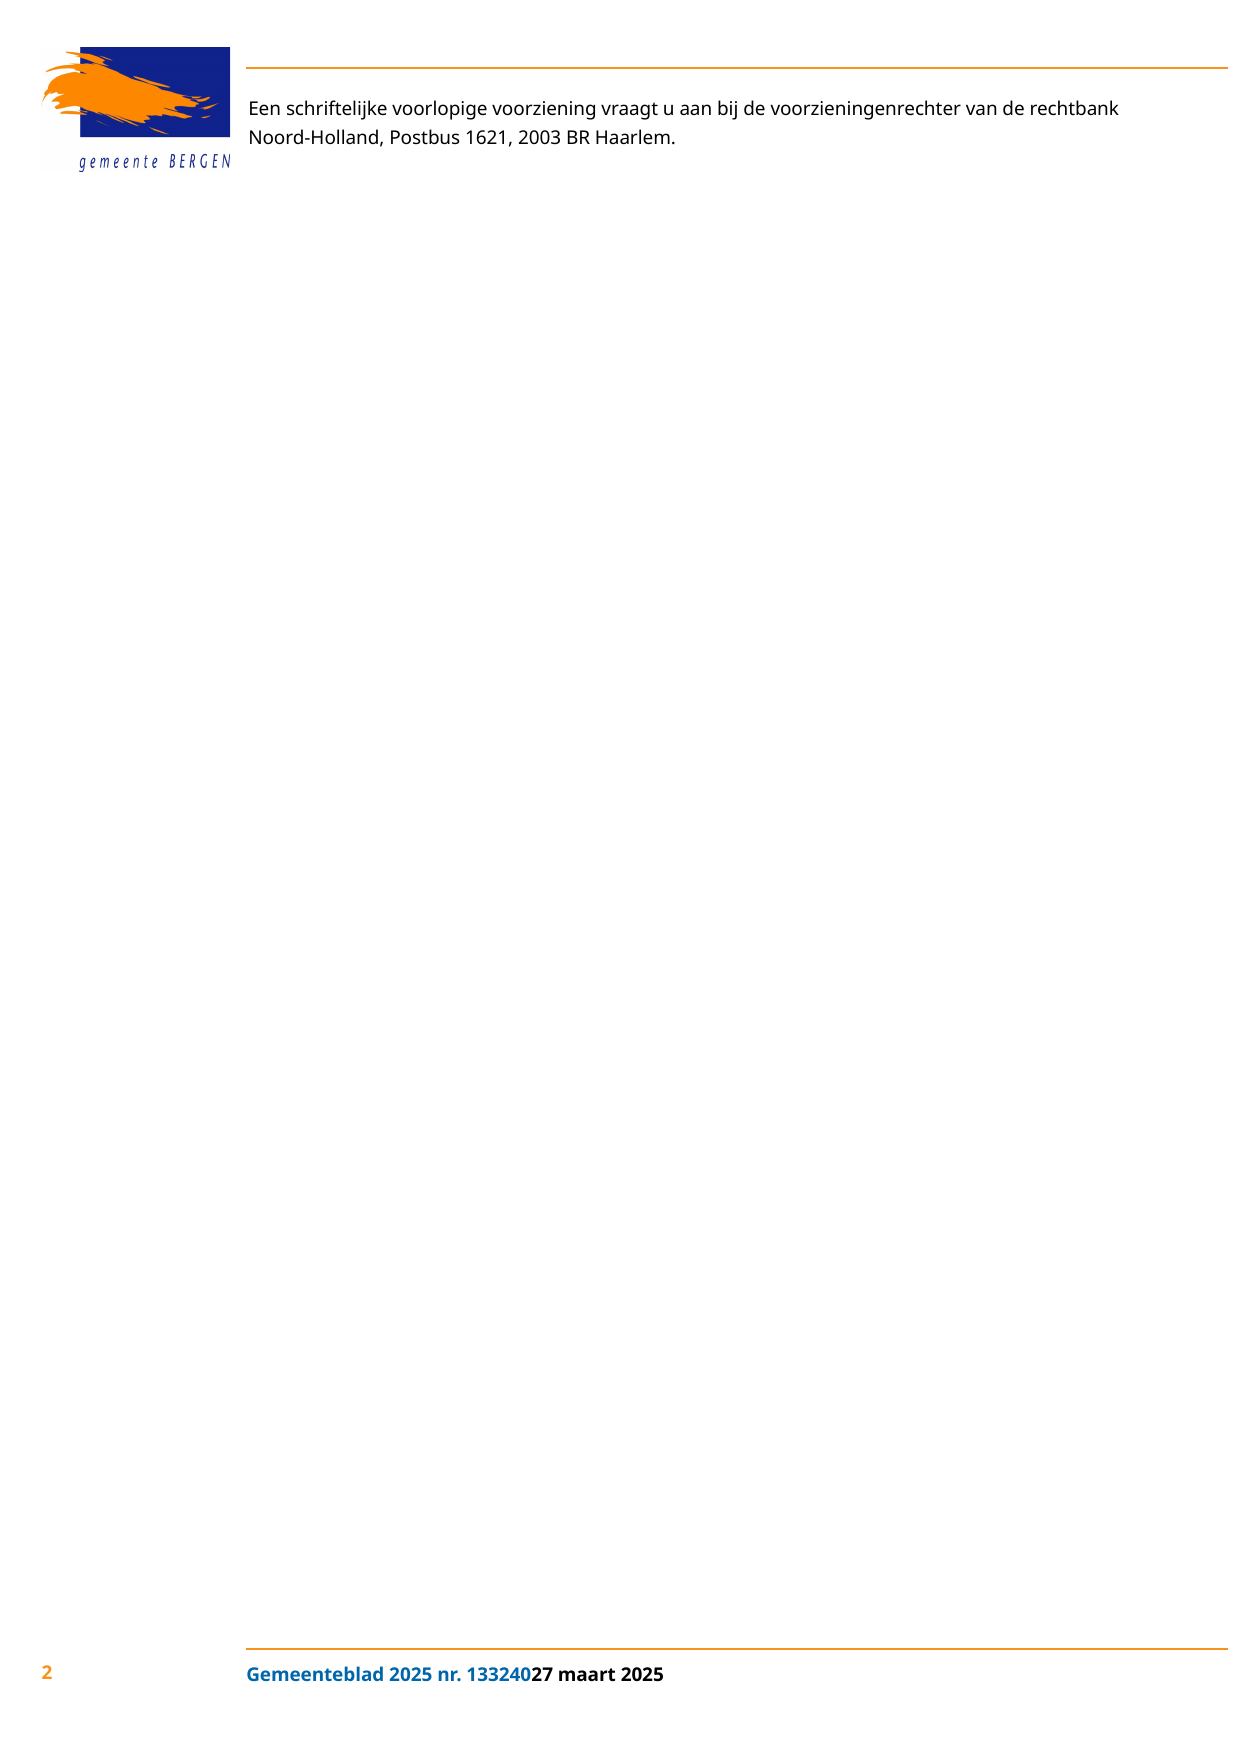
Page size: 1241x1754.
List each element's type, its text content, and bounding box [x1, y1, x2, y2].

picture [41, 47, 231, 172]
text Een schriftelijke voorlopige voorziening vraagt u aan bij de voorzieningenrechter van de rechtbank Noord-Holland, Postbus 1621, 2003 BR Haarlem. [248, 95, 1152, 150]
